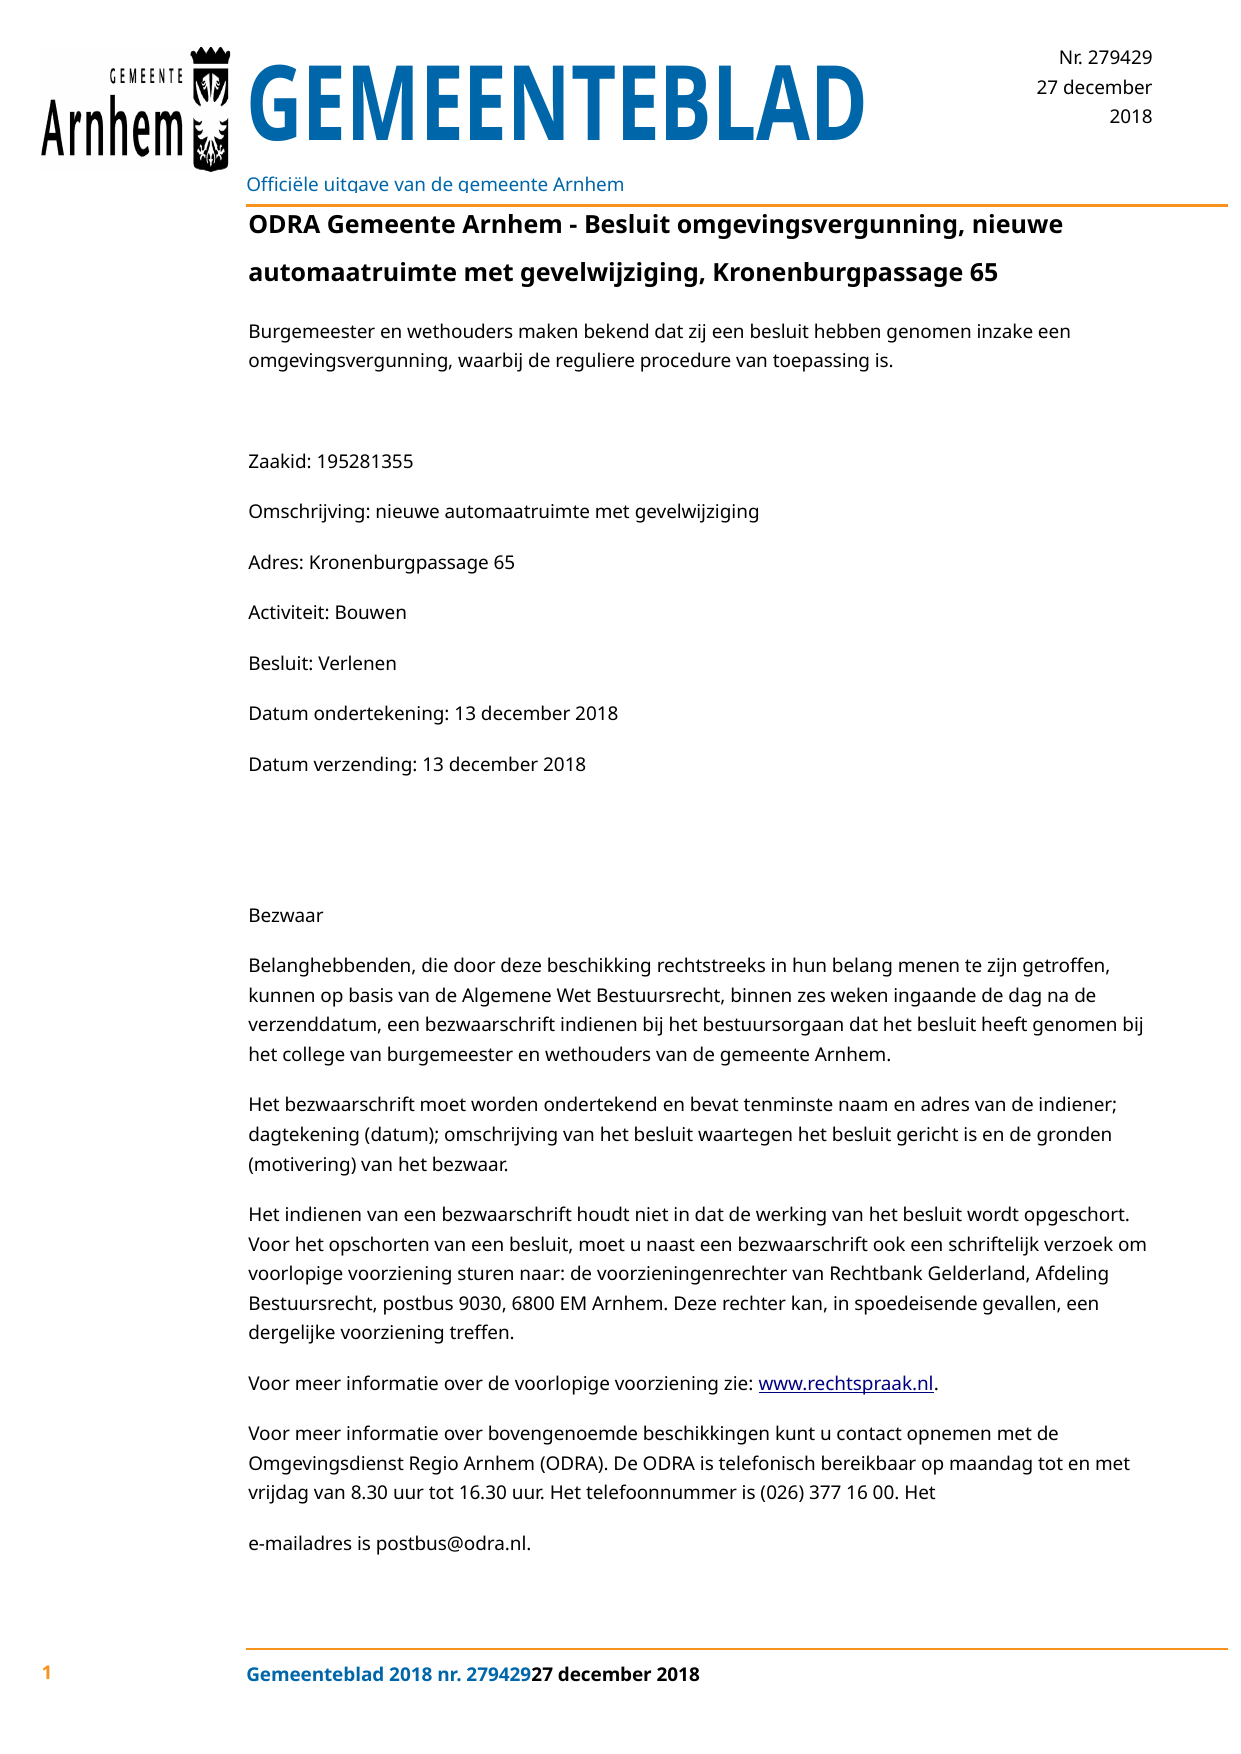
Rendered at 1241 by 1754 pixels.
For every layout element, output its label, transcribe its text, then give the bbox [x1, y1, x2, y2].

text Besluit: Verlenen [248, 650, 1152, 676]
text Bezwaar [248, 902, 1152, 928]
text e-mailadres is postbus@odra.nl. [248, 1530, 1152, 1556]
text Omschrijving: nieuwe automaatruimte met gevelwijziging [248, 499, 1152, 524]
text Voor meer informatie over bovengenoemde beschikkingen kunt u contact opnemen met de Omgevingsdienst Regio Arnhem (ODRA). De ODRA is telefonisch bereikbaar op maandag tot en met vrijdag van 8.30 uur tot 16.30 uur. Het telefoonnummer is (026) 377 16 00. Het [248, 1420, 1152, 1505]
text Datum ondertekening: 13 december 2018 [248, 700, 1152, 726]
text Voor meer informatie over de voorlopige voorziening zie: www.rechtspraak.nl. [248, 1370, 1152, 1396]
text Belanghebbenden, die door deze beschikking rechtstreeks in hun belang menen te zijn getroffen, kunnen op basis van de Algemene Wet Bestuursrecht, binnen zes weken ingaande de dag na de verzenddatum, een bezwaarschrift indienen bij het bestuursorgaan dat het besluit heeft genomen bij het college van burgemeester en wethouders van de gemeente Arnhem. [248, 952, 1152, 1067]
text Adres: Kronenburgpassage 65 [248, 549, 1152, 575]
text Zaakid: 195281355 [248, 448, 1152, 474]
text Het bezwaarschrift moet worden ondertekend en bevat tenminste naam en adres van de indiener; dagtekening (datum); omschrijving van het besluit waartegen het besluit gericht is en de gronden (motivering) van het bezwaar. [248, 1092, 1152, 1177]
text ODRA Gemeente Arnhem - Besluit omgevingsvergunning, nieuwe automaatruimte met gevelwijziging, Kronenburgpassage 65 [248, 207, 1152, 288]
text Activiteit: Bouwen [248, 599, 1152, 625]
text Het indienen van een bezwaarschrift houdt niet in dat de werking van het besluit wordt opgeschort. Voor het opschorten van een besluit, moet u naast een bezwaarschrift ook een schriftelijk verzoek om voorlopige voorziening sturen naar: de voorzieningenrechter van Rechtbank Gelderland, Afdeling Bestuursrecht, postbus 9030, 6800 EM Arnhem. Deze rechter kan, in spoedeisende gevallen, een dergelijke voorziening treffen. [248, 1201, 1152, 1345]
picture [41, 47, 231, 172]
text Burgemeester en wethouders maken bekend dat zij een besluit hebben genomen inzake een omgevingsvergunning, waarbij de reguliere procedure van toepassing is. [248, 318, 1152, 373]
text Datum verzending: 13 december 2018 [248, 751, 1152, 777]
